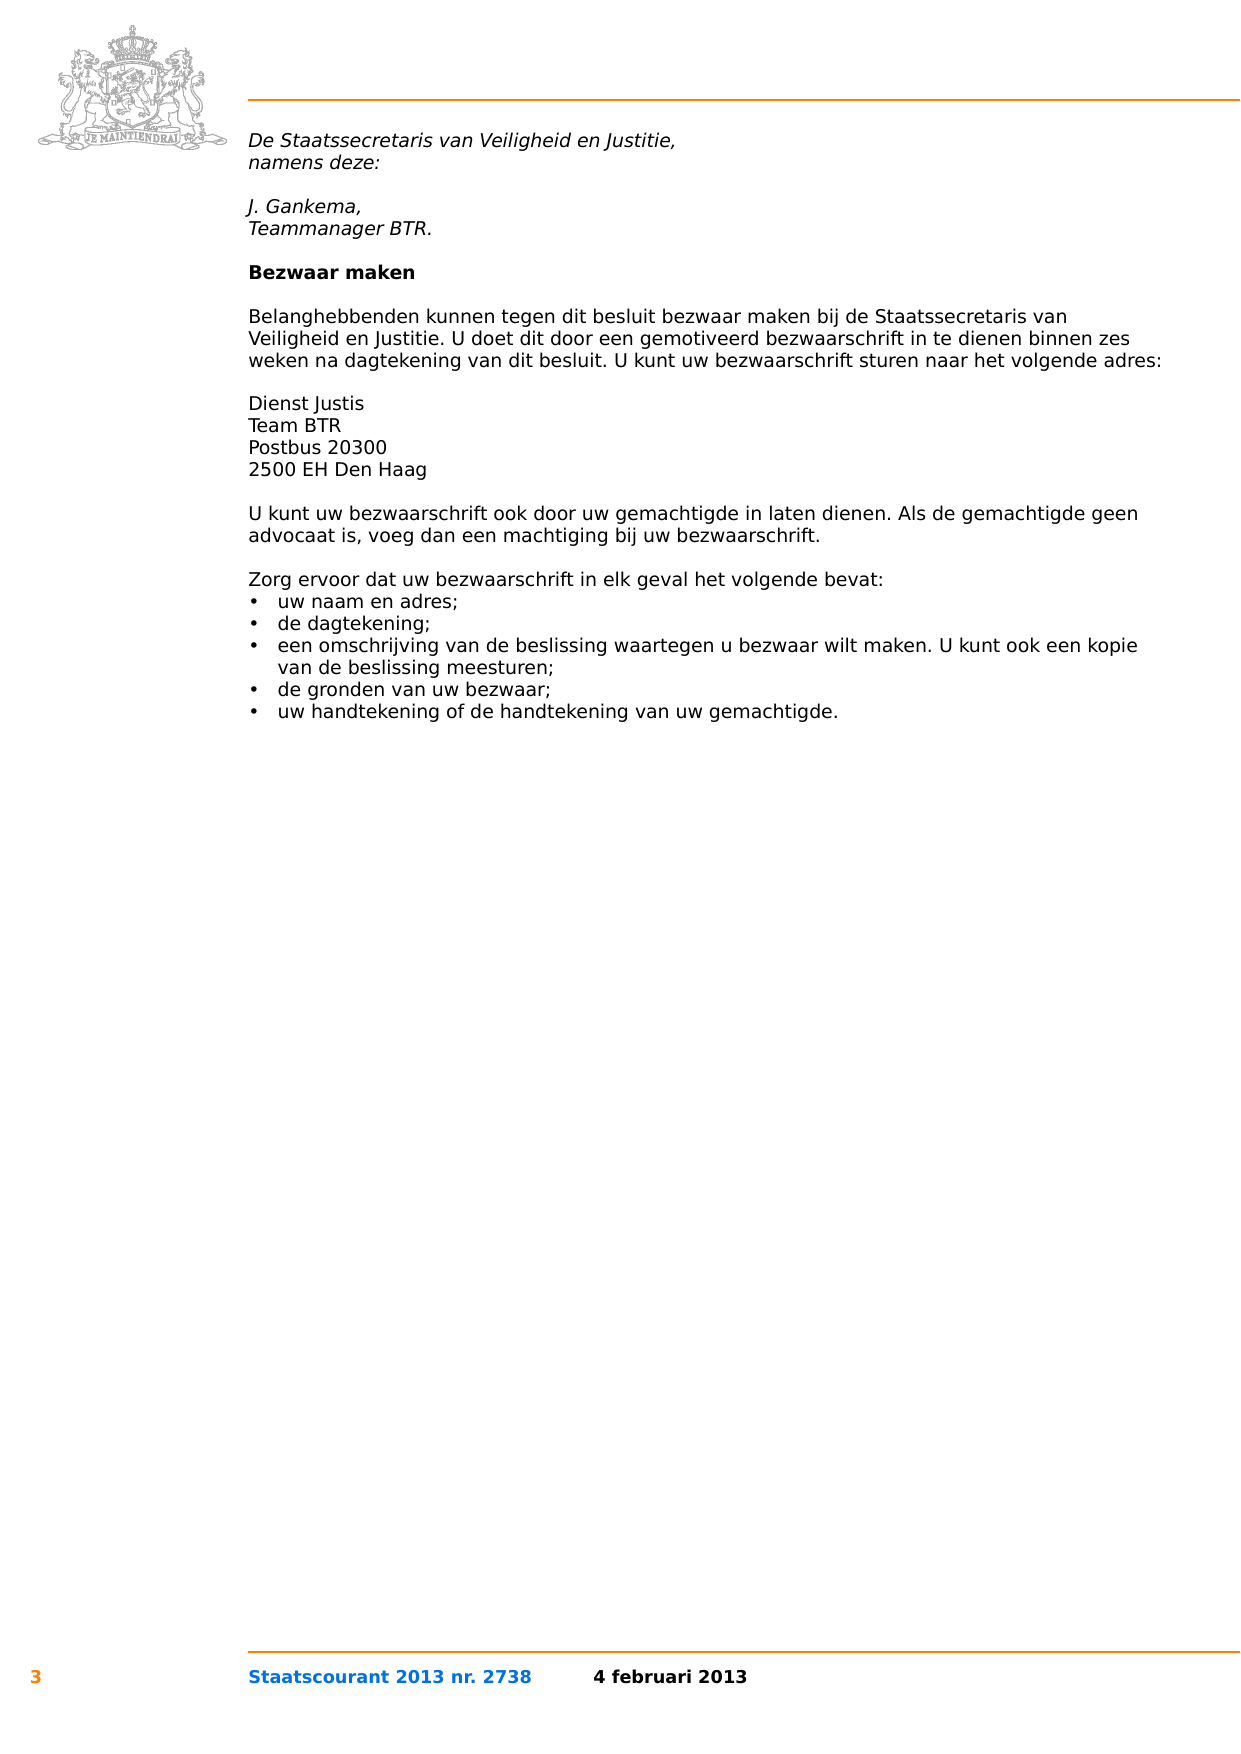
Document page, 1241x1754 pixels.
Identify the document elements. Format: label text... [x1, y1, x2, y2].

text • de dagtekening; [248, 613, 1163, 635]
text Team BTR [248, 415, 1163, 437]
text • een omschrijving van de beslissing waartegen u bezwaar wilt maken. U kunt ook een kopie van de beslissing meesturen; [248, 635, 1163, 679]
text Dienst Justis [248, 393, 1163, 415]
text U kunt uw bezwaarschrift ook door uw gemachtigde in laten dienen. Als de gemachtigde geen advocaat is, voeg dan een machtiging bij uw bezwaarschrift. [248, 503, 1163, 547]
text De Staatssecretaris van Veiligheid en Justitie, namens deze: J. Gankema, Teammanager BTR. [248, 130, 1163, 240]
text 2500 EH Den Haag [248, 459, 1163, 481]
text Belanghebbenden kunnen tegen dit besluit bezwaar maken bij de Staatssecretaris van Veiligheid en Justitie. U doet dit door een gemotiveerd bezwaarschrift in te dienen binnen zes weken na dagtekening van dit besluit. U kunt uw bezwaarschrift sturen naar het volgende adres: [248, 306, 1163, 371]
text Zorg ervoor dat uw bezwaarschrift in elk geval het volgende bevat: [248, 569, 1163, 591]
text • de gronden van uw bezwaar; [248, 679, 1163, 701]
text Postbus 20300 [248, 437, 1163, 459]
picture [38, 25, 227, 150]
text • uw handtekening of de handtekening van uw gemachtigde. [248, 701, 1163, 723]
text • uw naam en adres; [248, 591, 1163, 613]
text Bezwaar maken [248, 262, 1163, 284]
